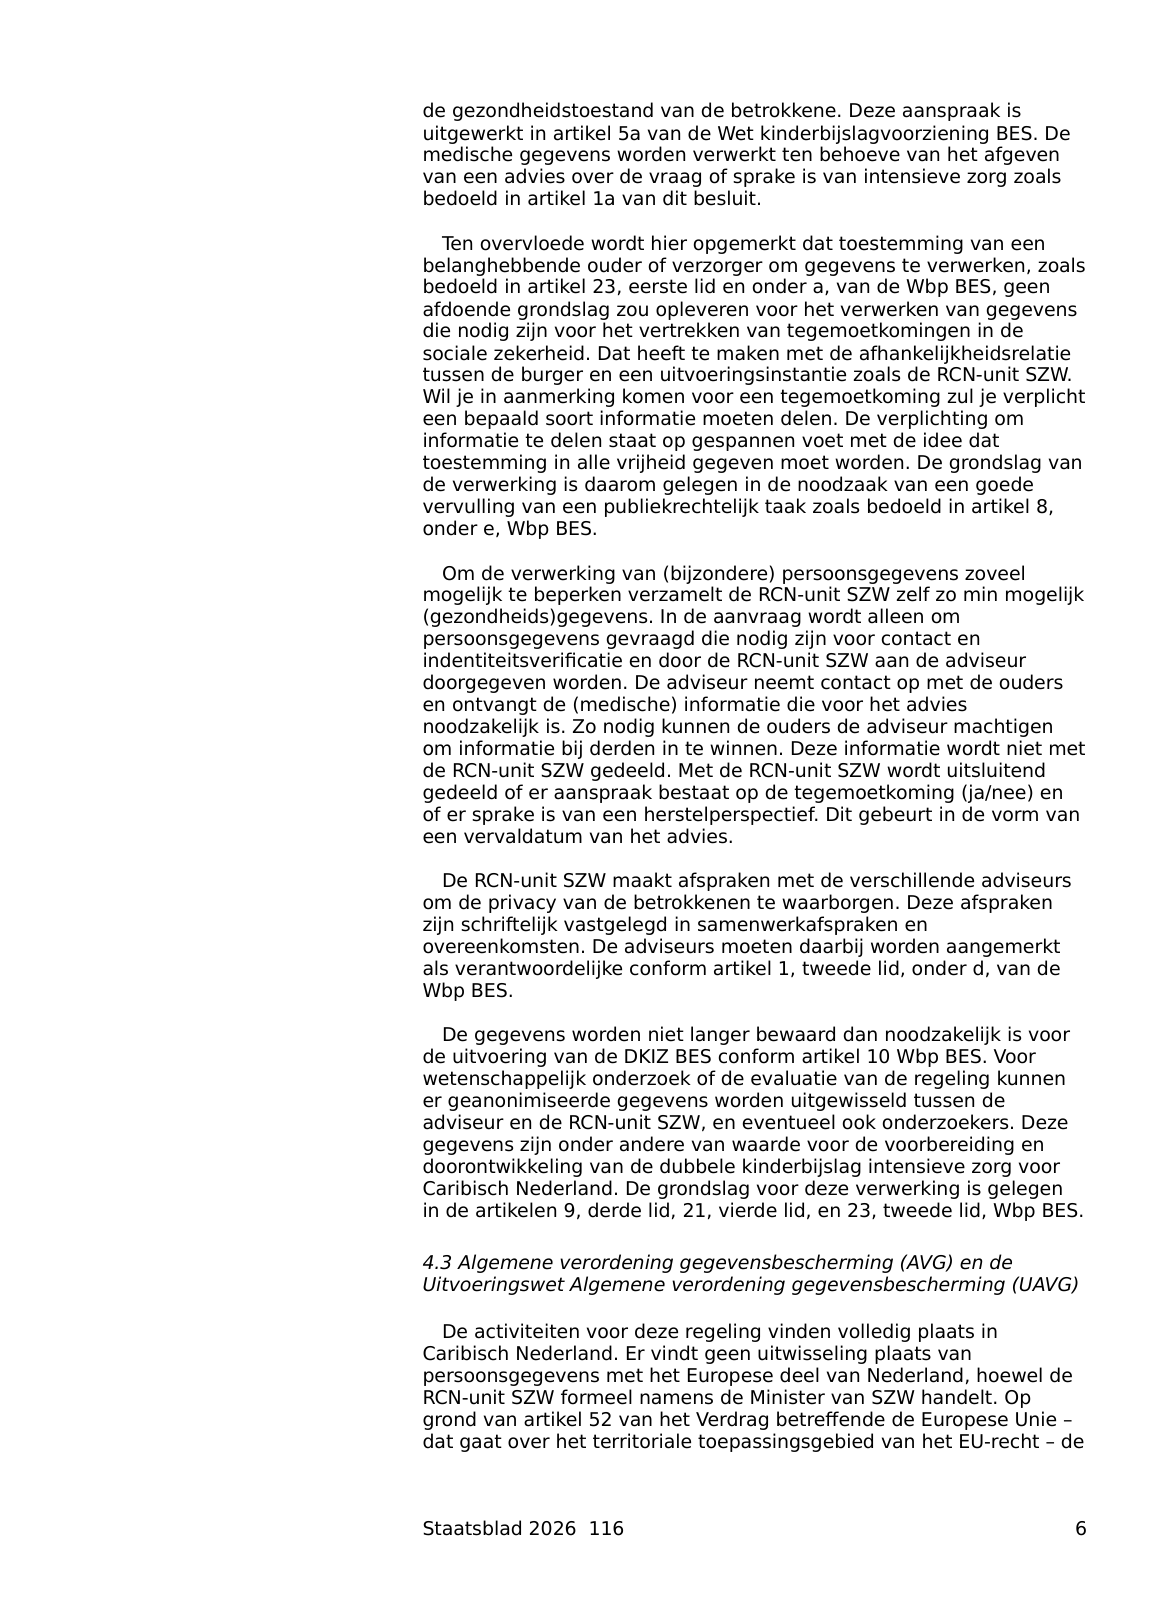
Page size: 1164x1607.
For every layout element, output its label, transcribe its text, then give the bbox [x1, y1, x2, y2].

text Om de verwerking van (bijzondere) persoonsgegevens zoveel mogelijk te beperken verzamelt de RCN-unit SZW zelf zo min mogelijk (gezondheids)gegevens. In de aanvraag wordt alleen om persoonsgegevens gevraagd die nodig zijn voor contact en indentiteitsverificatie en door de RCN-unit SZW aan de adviseur doorgegeven worden. De adviseur neemt contact op met de ouders en ontvangt de (medische) informatie die voor het advies noodzakelijk is. Zo nodig kunnen de ouders de adviseur machtigen om informatie bij derden in te winnen. Deze informatie wordt niet met de RCN-unit SZW gedeeld. Met de RCN-unit SZW wordt uitsluitend gedeeld of er aanspraak bestaat op de tegemoetkoming (ja/nee) en of er sprake is van een herstelperspectief. Dit gebeurt in de vorm van een vervaldatum van het advies. [422, 562, 1087, 848]
text De activiteiten voor deze regeling vinden volledig plaats in Caribisch Nederland. Er vindt geen uitwisseling plaats van persoonsgegevens met het Europese deel van Nederland, hoewel de RCN-unit SZW formeel namens de Minister van SZW handelt. Op grond van artikel 52 van het Verdrag betreffende de Europese Unie – dat gaat over het territoriale toepassingsgebied van het EU-recht – de [422, 1321, 1087, 1453]
text de gezondheidstoestand van de betrokkene. Deze aanspraak is uitgewerkt in artikel 5a van de Wet kinderbijslagvoorziening BES. De medische gegevens worden verwerkt ten behoeve van het afgeven van een advies over de vraag of sprake is van intensieve zorg zoals bedoeld in artikel 1a van dit besluit. [422, 100, 1087, 210]
subtitle 4.3 Algemene verordening gegevensbescherming (AVG) en de Uitvoeringswet Algemene verordening gegevensbescherming (UAVG) [422, 1252, 1087, 1296]
text De RCN-unit SZW maakt afspraken met de verschillende adviseurs om de privacy van de betrokkenen te waarborgen. Deze afspraken zijn schriftelijk vastgelegd in samenwerkafspraken en overeenkomsten. De adviseurs moeten daarbij worden aangemerkt als verantwoordelijke conform artikel 1, tweede lid, onder d, van de Wbp BES. [422, 870, 1087, 1002]
text Ten overvloede wordt hier opgemerkt dat toestemming van een belanghebbende ouder of verzorger om gegevens te verwerken, zoals bedoeld in artikel 23, eerste lid en onder a, van de Wbp BES, geen afdoende grondslag zou opleveren voor het verwerken van gegevens die nodig zijn voor het vertrekken van tegemoetkomingen in de sociale zekerheid. Dat heeft te maken met de afhankelijkheidsrelatie tussen de burger en een uitvoeringsinstantie zoals de RCN-unit SZW. Wil je in aanmerking komen voor een tegemoetkoming zul je verplicht een bepaald soort informatie moeten delen. De verplichting om informatie te delen staat op gespannen voet met de idee dat toestemming in alle vrijheid gegeven moet worden. De grondslag van de verwerking is daarom gelegen in de noodzaak van een goede vervulling van een publiekrechtelijk taak zoals bedoeld in artikel 8, onder e, Wbp BES. [422, 232, 1087, 540]
text De gegevens worden niet langer bewaard dan noodzakelijk is voor de uitvoering van de DKIZ BES conform artikel 10 Wbp BES. Voor wetenschappelijk onderzoek of de evaluatie van de regeling kunnen er geanonimiseerde gegevens worden uitgewisseld tussen de adviseur en de RCN-unit SZW, en eventueel ook onderzoekers. Deze gegevens zijn onder andere van waarde voor de voorbereiding en doorontwikkeling van de dubbele kinderbijslag intensieve zorg voor Caribisch Nederland. De grondslag voor deze verwerking is gelegen in de artikelen 9, derde lid, 21, vierde lid, en 23, tweede lid, Wbp BES. [422, 1024, 1087, 1222]
